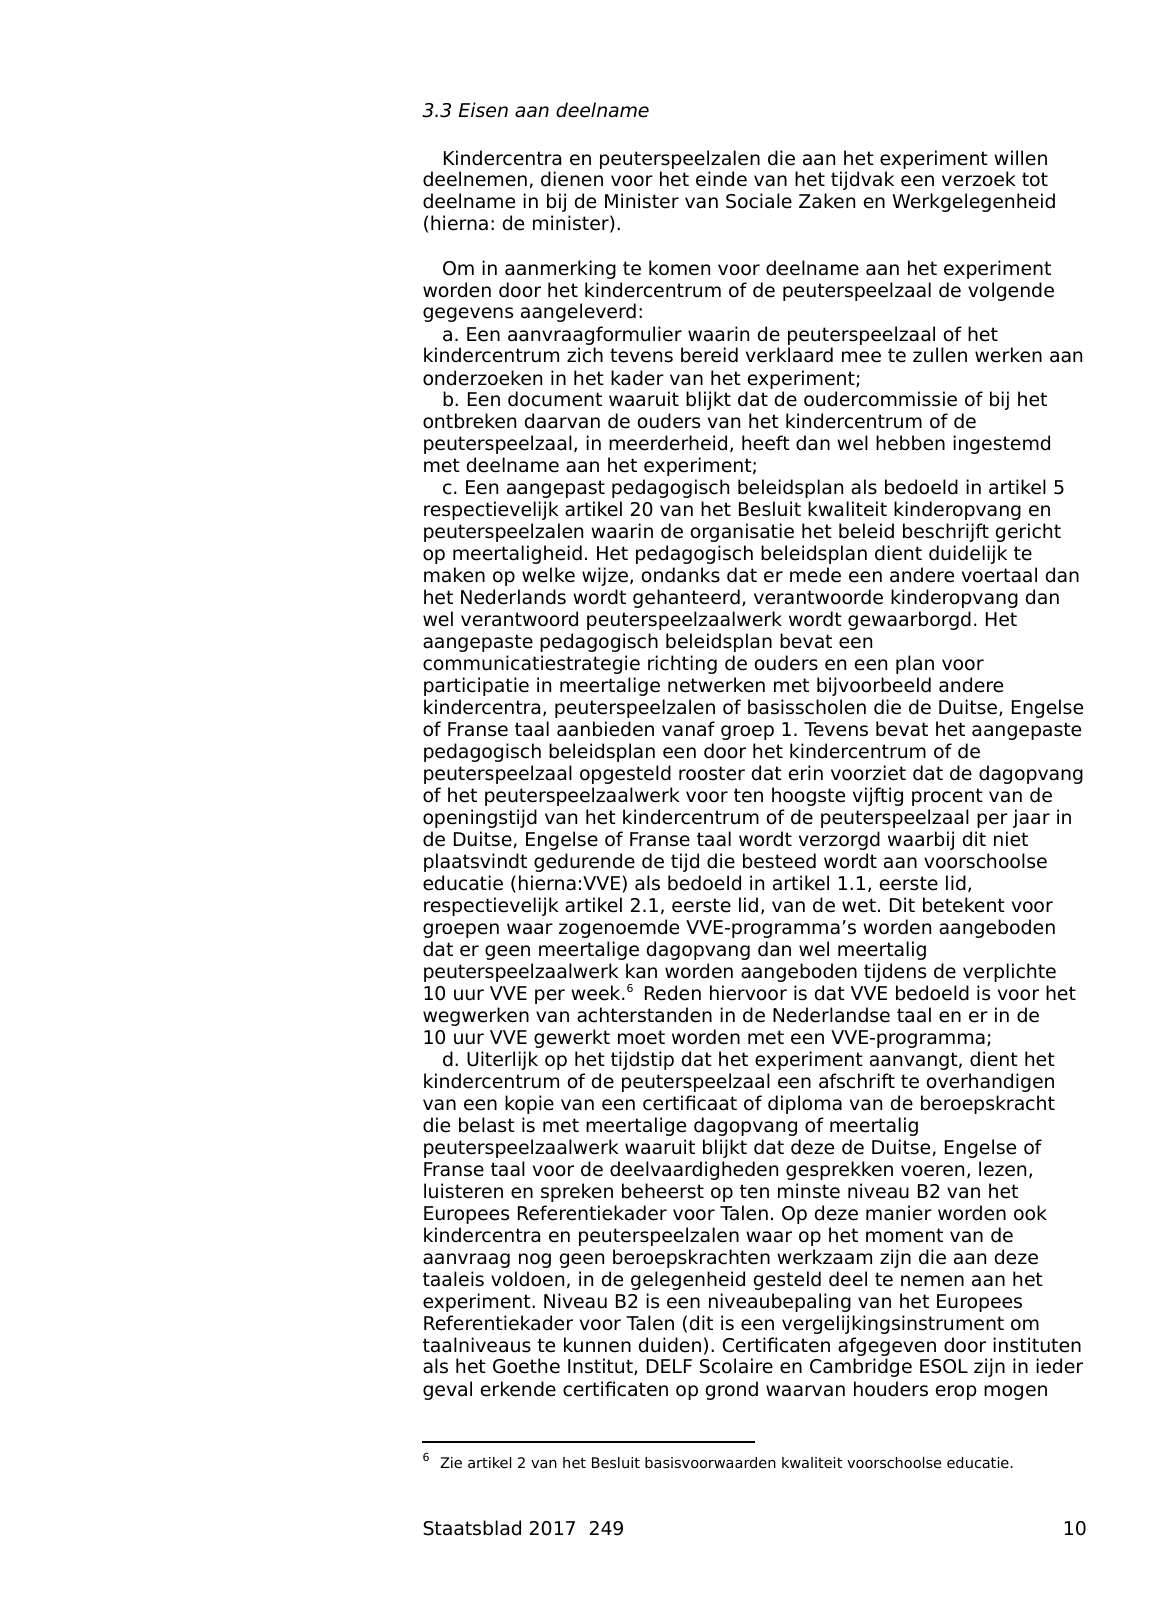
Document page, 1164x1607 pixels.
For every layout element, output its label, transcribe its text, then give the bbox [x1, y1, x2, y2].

text Kindercentra en peuterspeelzalen die aan het experiment willen deelnemen, dienen voor het einde van het tijdvak een verzoek tot deelname in bij de Minister van Sociale Zaken en Werkgelegenheid (hierna: de minister). [422, 147, 1087, 235]
text c. Een aangepast pedagogisch beleidsplan als bedoeld in artikel 5 respectievelijk artikel 20 van het Besluit kwaliteit kinderopvang en peuterspeelzalen waarin de organisatie het beleid beschrijft gericht op meertaligheid. Het pedagogisch beleidsplan dient duidelijk te maken op welke wijze, ondanks dat er mede een andere voertaal dan het Nederlands wordt gehanteerd, verantwoorde kinderopvang dan wel verantwoord peuterspeelzaalwerk wordt gewaarborgd. Het aangepaste pedagogisch beleidsplan bevat een communicatiestrategie richting de ouders en een plan voor participatie in meertalige netwerken met bijvoorbeeld andere kindercentra, peuterspeelzalen of basisscholen die de Duitse, Engelse of Franse taal aanbieden vanaf groep 1. Tevens bevat het aangepaste pedagogisch beleidsplan een door het kindercentrum of de peuterspeelzaal opgesteld rooster dat erin voorziet dat de dagopvang of het peuterspeelzaalwerk voor ten hoogste vijftig procent van de openingstijd van het kindercentrum of de peuterspeelzaal per jaar in de Duitse, Engelse of Franse taal wordt verzorgd waarbij dit niet plaatsvindt gedurende de tijd die besteed wordt aan voorschoolse educatie (hierna:VVE) als bedoeld in artikel 1.1, eerste lid, respectievelijk artikel 2.1, eerste lid, van de wet. Dit betekent voor groepen waar zogenoemde VVE-programma’s worden aangeboden dat er geen meertalige dagopvang dan wel meertalig peuterspeelzaalwerk kan worden aangeboden tijdens de verplichte 10 uur VVE per week. Reden hiervoor is dat VVE bedoeld is voor het wegwerken van achterstanden in de Nederlandse taal en er in de 10 uur VVE gewerkt moet worden met een VVE-programma; [422, 477, 1087, 1049]
text Om in aanmerking te komen voor deelname aan het experiment worden door het kindercentrum of de peuterspeelzaal de volgende gegevens aangeleverd: [422, 257, 1087, 323]
subtitle 3.3 Eisen aan deelname [422, 100, 1087, 122]
text Zie artikel 2 van het Besluit basisvoorwaarden kwaliteit voorschoolse educatie. [422, 1451, 1087, 1473]
text b. Een document waaruit blijkt dat de oudercommissie of bij het ontbreken daarvan de ouders van het kindercentrum of de peuterspeelzaal, in meerderheid, heeft dan wel hebben ingestemd met deelname aan het experiment; [422, 389, 1087, 477]
text d. Uiterlijk op het tijdstip dat het experiment aanvangt, dient het kindercentrum of de peuterspeelzaal een afschrift te overhandigen van een kopie van een certificaat of diploma van de beroepskracht die belast is met meertalige dagopvang of meertalig peuterspeelzaalwerk waaruit blijkt dat deze de Duitse, Engelse of Franse taal voor de deelvaardigheden gesprekken voeren, lezen, luisteren en spreken beheerst op ten minste niveau B2 van het Europees Referentiekader voor Talen. Op deze manier worden ook kindercentra en peuterspeelzalen waar op het moment van de aanvraag nog geen beroepskrachten werkzaam zijn die aan deze taaleis voldoen, in de gelegenheid gesteld deel te nemen aan het experiment. Niveau B2 is een niveaubepaling van het Europees Referentiekader voor Talen (dit is een vergelijkingsinstrument om taalniveaus te kunnen duiden). Certificaten afgegeven door instituten als het Goethe Institut, DELF Scolaire en Cambridge ESOL zijn in ieder geval erkende certificaten op grond waarvan houders erop mogen [422, 1049, 1087, 1400]
text a. Een aanvraagformulier waarin de peuterspeelzaal of het kindercentrum zich tevens bereid verklaard mee te zullen werken aan onderzoeken in het kader van het experiment; [422, 323, 1087, 389]
